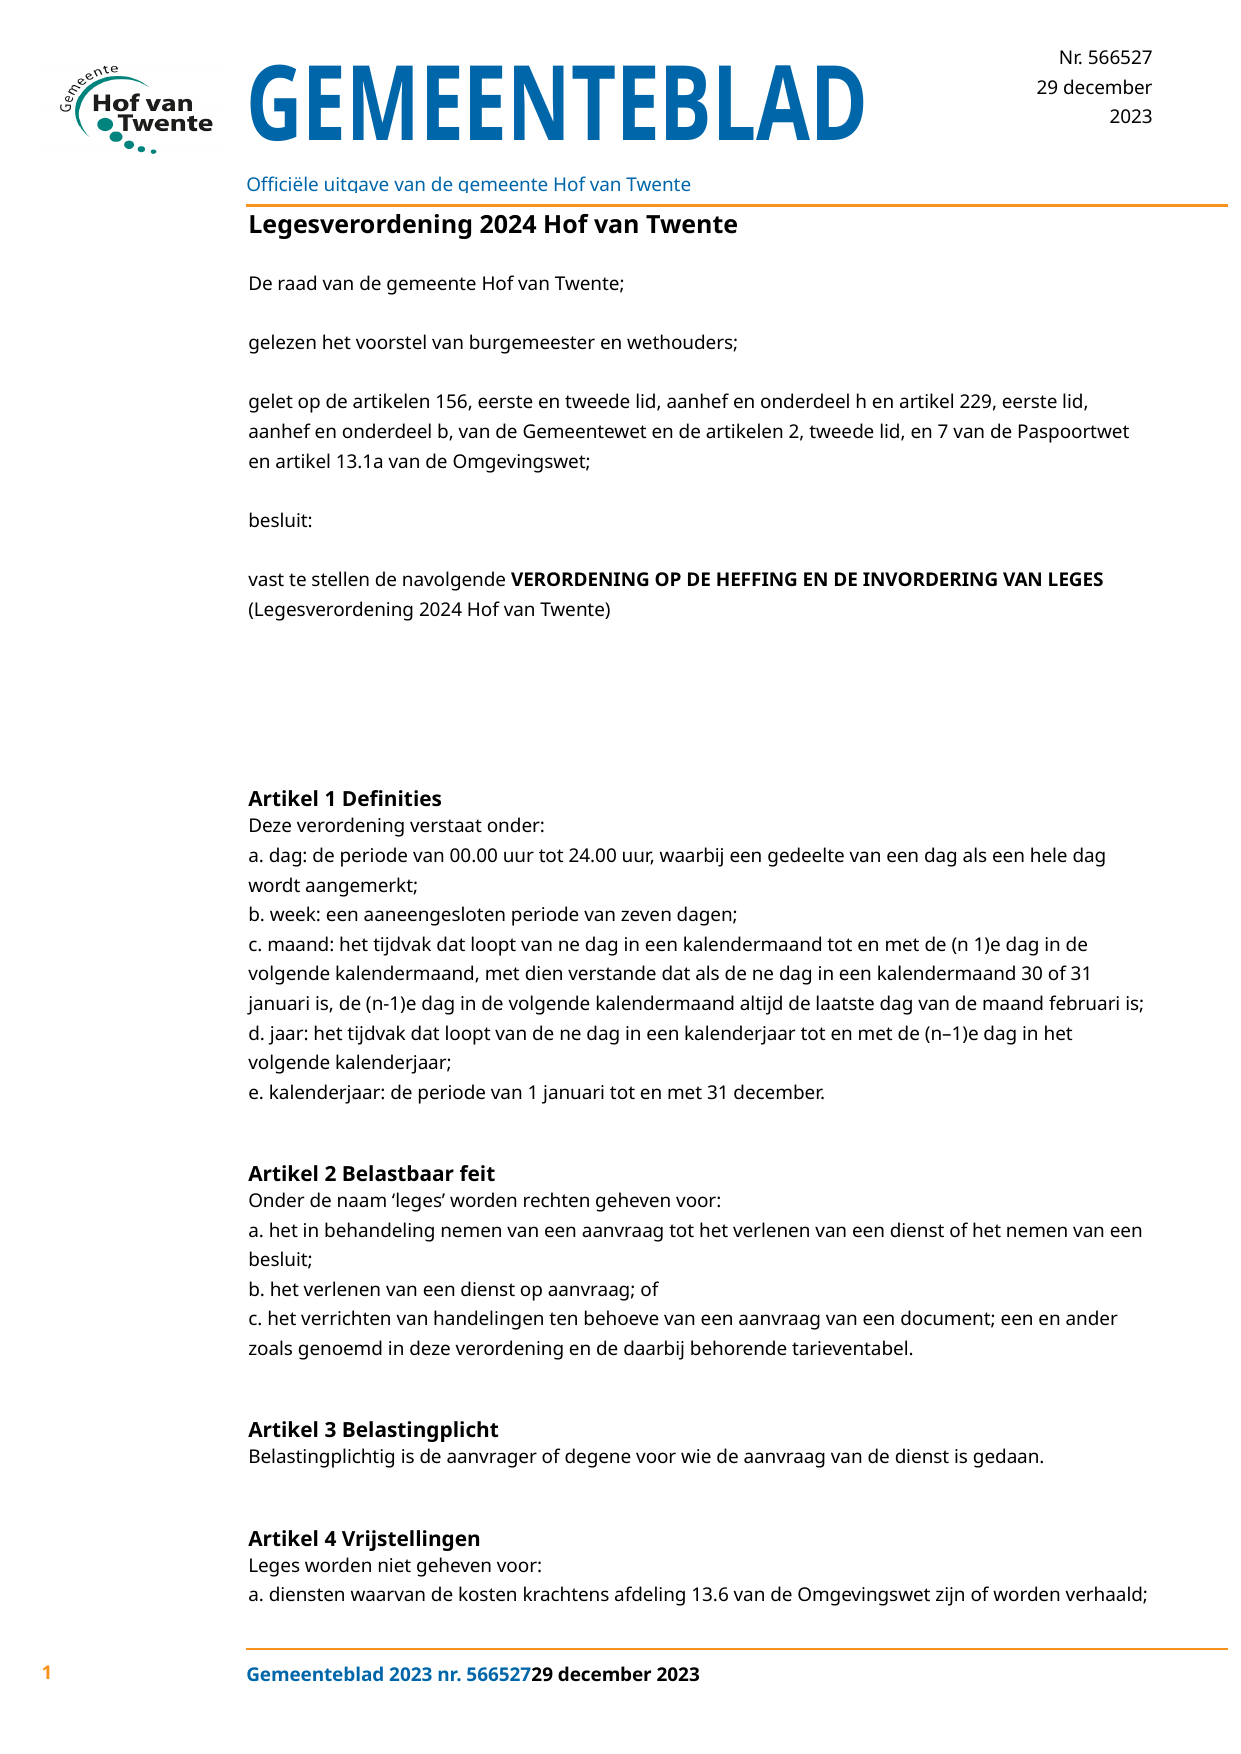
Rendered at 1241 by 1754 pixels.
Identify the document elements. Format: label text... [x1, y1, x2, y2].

text Belastingplichtig is de aanvrager of degene voor wie de aanvraag van de dienst is gedaan. [248, 1444, 1152, 1469]
text Legesverordening 2024 Hof van Twente [248, 207, 1152, 241]
text Deze verordening verstaat onder: [248, 813, 1152, 838]
text b. het verlenen van een dienst op aanvraag; of [248, 1276, 1152, 1302]
text vast te stellen de navolgende VERORDENING OP DE HEFFING EN DE INVORDERING VAN LEGES (Legesverordening 2024 Hof van Twente) [248, 566, 1152, 621]
text a. het in behandeling nemen van een aanvraag tot het verlenen van een dienst of het nemen van een besluit; [248, 1217, 1152, 1272]
text besluit: [248, 507, 1152, 533]
text a. diensten waarvan de kosten krachtens afdeling 13.6 van de Omgevingswet zijn of worden verhaald; [248, 1582, 1152, 1607]
picture [41, 47, 231, 172]
text gelezen het voorstel van burgemeester en wethouders; [248, 329, 1152, 355]
text Leges worden niet geheven voor: [248, 1552, 1152, 1578]
text b. week: een aaneengesloten periode van zeven dagen; [248, 901, 1152, 927]
text c. maand: het tijdvak dat loopt van ne dag in een kalendermaand tot en met de (n 1)e dag in de volgende kalendermaand, met dien verstande dat als de ne dag in een kalendermaand 30 of 31 januari is, de (n-1)e dag in de volgende kalendermaand altijd de laatste dag van de maand februari is; [248, 931, 1152, 1016]
text Artikel 2 Belastbaar feit [248, 1159, 1152, 1187]
text d. jaar: het tijdvak dat loopt van de ne dag in een kalenderjaar tot en met de (n–1)e dag in het volgende kalenderjaar; [248, 1020, 1152, 1075]
text e. kalenderjaar: de periode van 1 januari tot en met 31 december. [248, 1079, 1152, 1104]
text Artikel 1 Definities [248, 784, 1152, 813]
text Artikel 4 Vrijstellingen [248, 1524, 1152, 1552]
text Artikel 3 Belastingplicht [248, 1415, 1152, 1444]
text c. het verrichten van handelingen ten behoeve van een aanvraag van een document; een en ander zoals genoemd in deze verordening en de daarbij behorende tarieventabel. [248, 1306, 1152, 1361]
text a. dag: de periode van 00.00 uur tot 24.00 uur, waarbij een gedeelte van een dag als een hele dag wordt aangemerkt; [248, 842, 1152, 897]
text Onder de naam ‘leges’ worden rechten geheven voor: [248, 1187, 1152, 1213]
text gelet op de artikelen 156, eerste en tweede lid, aanhef en onderdeel h en artikel 229, eerste lid, aanhef en onderdeel b, van de Gemeentewet en de artikelen 2, tweede lid, en 7 van de Paspoortwet en artikel 13.1a van de Omgevingswet; [248, 389, 1152, 473]
text De raad van de gemeente Hof van Twente; [248, 270, 1152, 296]
